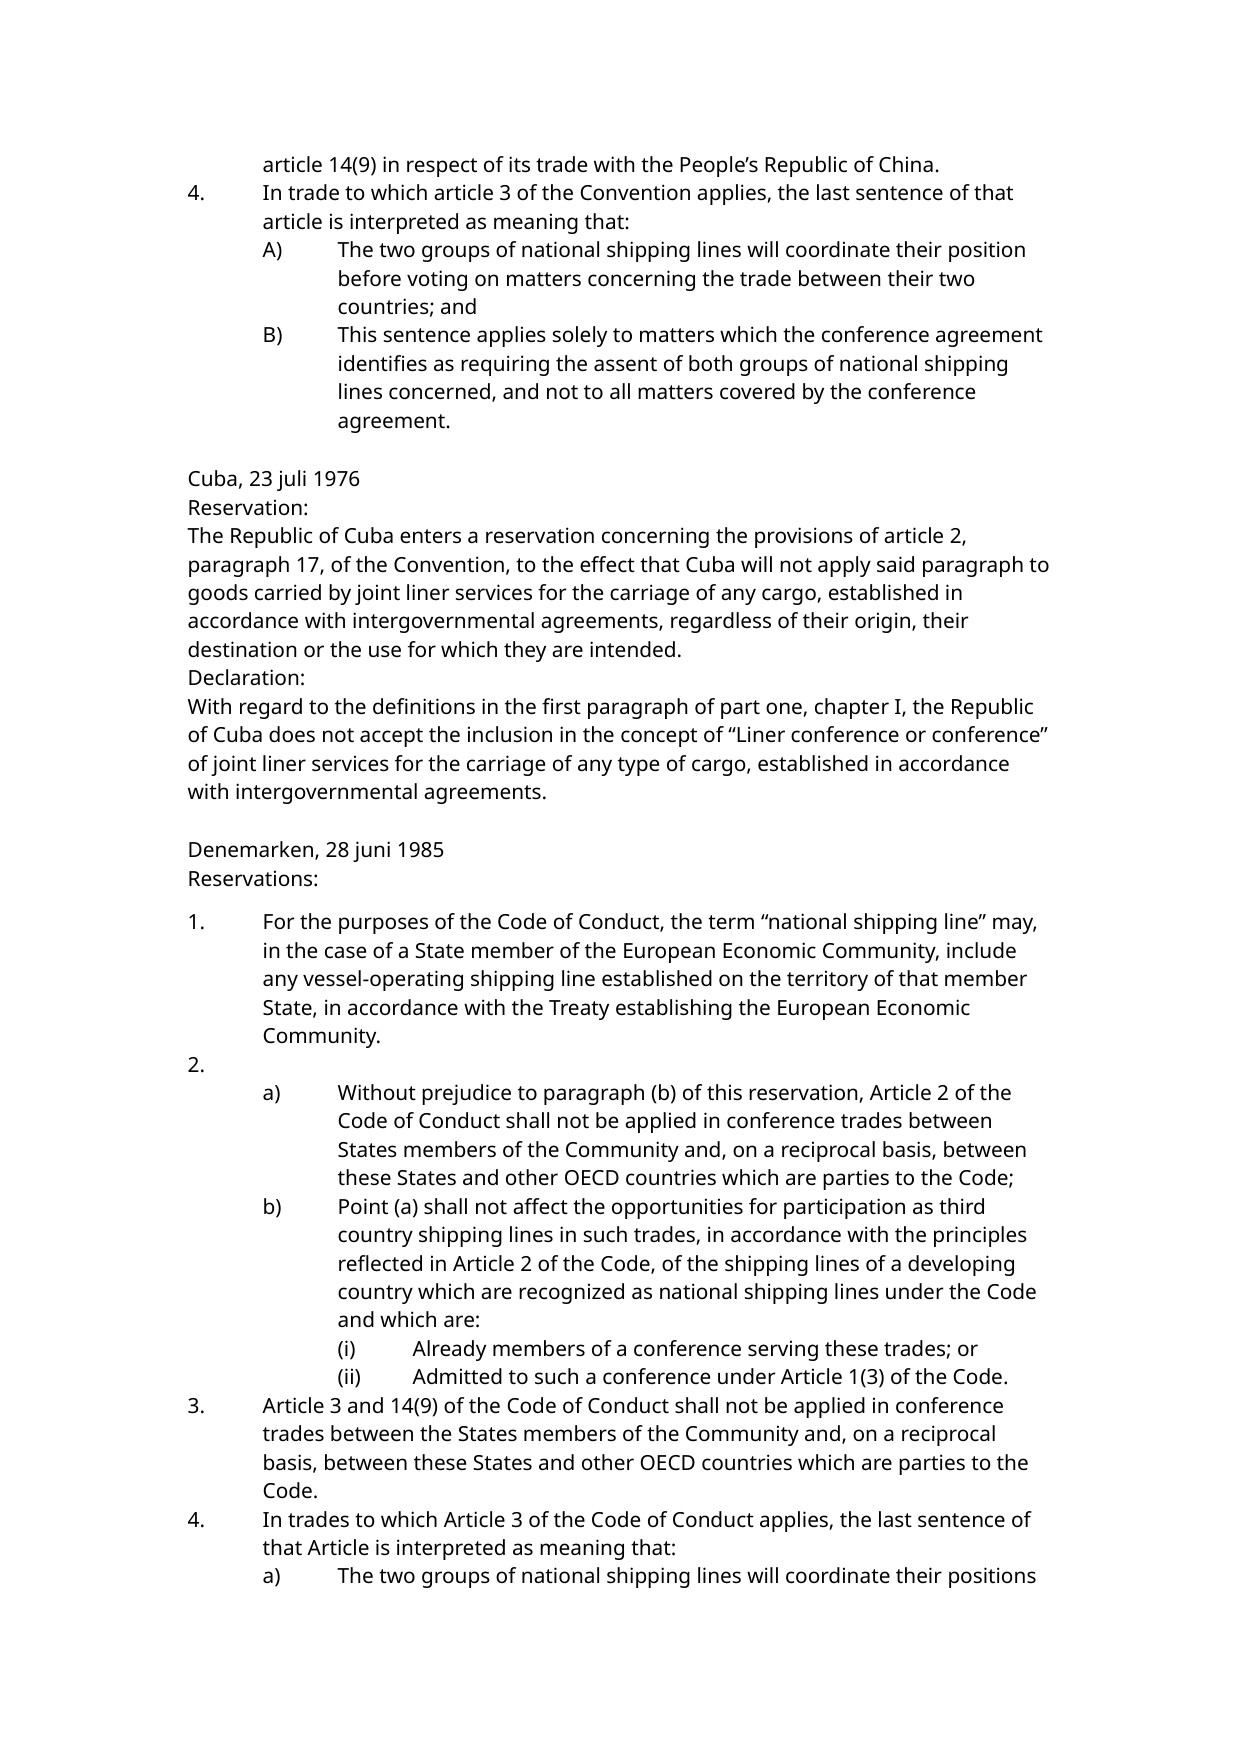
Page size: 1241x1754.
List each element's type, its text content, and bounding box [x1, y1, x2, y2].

text Cuba, 23 juli 1976 [187, 464, 1053, 493]
list Without prejudice to paragraph (b) of this reservation, Article 2 of the Code of Conduct shall not be applied in conference trades between States members of the Community and, on a reciprocal basis, between these States and other OECD countries which are parties to the Code; [262, 1078, 1053, 1192]
text Reservations: [187, 864, 1053, 892]
list This sentence applies solely to matters which the conference agreement identifies as requiring the assent of both groups of national shipping lines concerned, and not to all matters covered by the conference agreement. [262, 321, 1053, 434]
list article 14(9) in respect of its trade with the People’s Republic of China. [187, 150, 1053, 178]
list The two groups of national shipping lines will coordinate their positions [262, 1562, 1053, 1590]
list Admitted to such a conference under Article 1(3) of the Code. [337, 1362, 1053, 1391]
text With regard to the definitions in the first paragraph of part one, chapter I, the Republic of Cuba does not accept the inclusion in the concept of “Liner conference or conference” of joint liner services for the carriage of any type of cargo, established in accordance with intergovernmental agreements. [187, 692, 1053, 806]
text Declaration: [187, 663, 1053, 692]
list Point (a) shall not affect the opportunities for participation as third country shipping lines in such trades, in accordance with the principles reflected in Article 2 of the Code, of the shipping lines of a developing country which are recognized as national shipping lines under the Code and which are: [262, 1192, 1053, 1334]
list In trade to which article 3 of the Convention applies, the last sentence of that article is interpreted as meaning that: [187, 178, 1053, 235]
list In trades to which Article 3 of the Code of Conduct applies, the last sentence of that Article is interpreted as meaning that: [187, 1505, 1053, 1562]
text Denemarken, 28 juni 1985 [187, 836, 1053, 864]
list Article 3 and 14(9) of the Code of Conduct shall not be applied in conference trades between the States members of the Community and, on a reciprocal basis, between these States and other OECD countries which are parties to the Code. [187, 1391, 1053, 1505]
list The two groups of national shipping lines will coordinate their position before voting on matters concerning the trade between their two countries; and [262, 235, 1053, 321]
list Already members of a conference serving these trades; or [337, 1334, 1053, 1362]
text The Republic of Cuba enters a reservation concerning the provisions of article 2, paragraph 17, of the Convention, to the effect that Cuba will not apply said paragraph to goods carried by joint liner services for the carriage of any cargo, established in accordance with intergovernmental agreements, regardless of their origin, their destination or the use for which they are intended. [187, 521, 1053, 663]
list For the purposes of the Code of Conduct, the term “national shipping line” may, in the case of a State member of the European Economic Community, include any vessel-operating shipping line established on the territory of that member State, in accordance with the Treaty establishing the European Economic Community. [187, 907, 1053, 1050]
text Reservation: [187, 493, 1053, 521]
